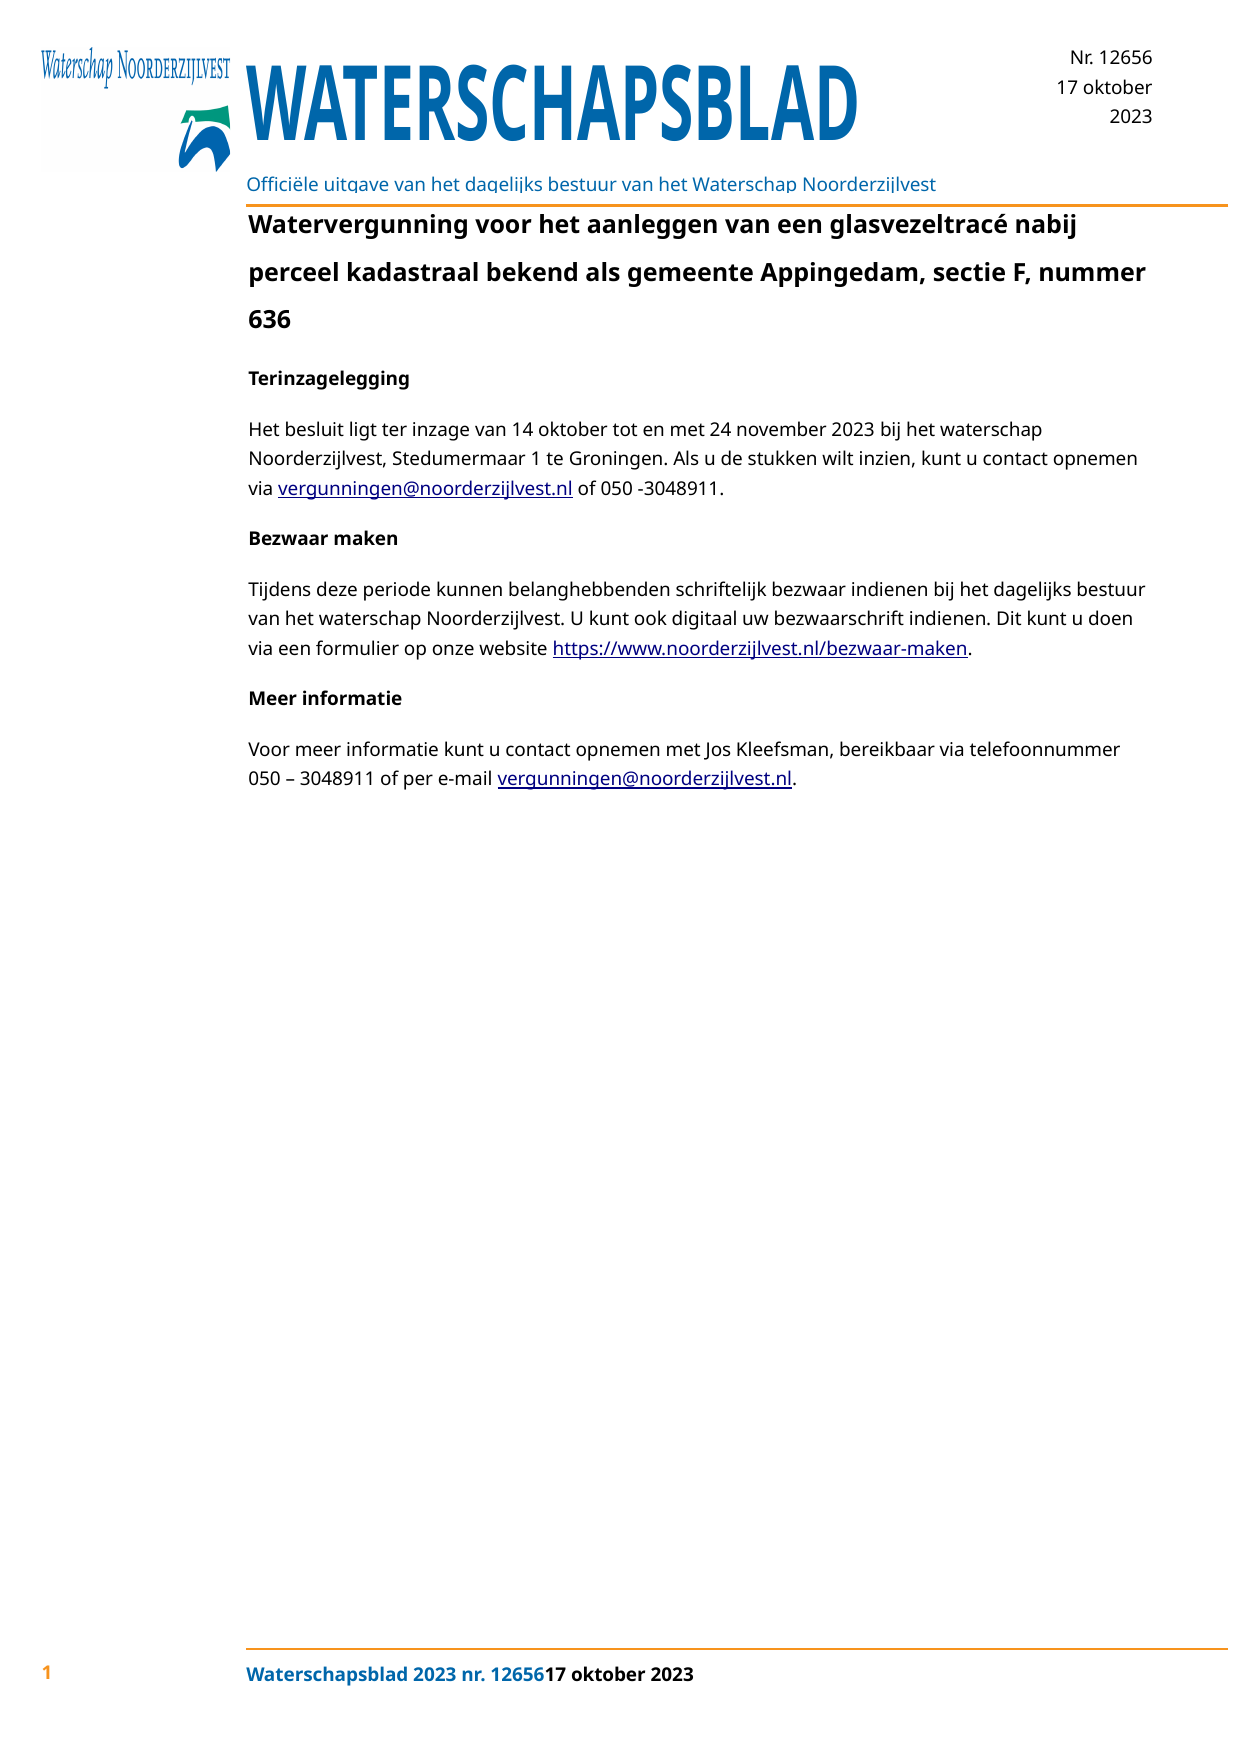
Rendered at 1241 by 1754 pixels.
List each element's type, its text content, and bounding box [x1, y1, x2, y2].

text Voor meer informatie kunt u contact opnemen met Jos Kleefsman, bereikbaar via telefoonnummer 050 – 3048911 of per e-mail vergunningen@noorderzijlvest.nl. [248, 736, 1152, 791]
text Het besluit ligt ter inzage van 14 oktober tot en met 24 november 2023 bij het waterschap Noorderzijlvest, Stedumermaar 1 te Groningen. Als u de stukken wilt inzien, kunt u contact opnemen via vergunningen@noorderzijlvest.nl of 050 -3048911. [248, 416, 1152, 501]
text Bezwaar maken [248, 526, 1152, 551]
text Watervergunning voor het aanleggen van een glasvezeltracé nabij perceel kadastraal bekend als gemeente Appingedam, sectie F, nummer 636 [248, 207, 1152, 336]
picture [41, 47, 231, 172]
text Meer informatie [248, 686, 1152, 711]
text Tijdens deze periode kunnen belanghebbenden schriftelijk bezwaar indienen bij het dagelijks bestuur van het waterschap Noorderzijlvest. U kunt ook digitaal uw bezwaarschrift indienen. Dit kunt u doen via een formulier op onze website https://www.noorderzijlvest.nl/bezwaar-maken. [248, 576, 1152, 661]
text Terinzagelegging [248, 366, 1152, 391]
